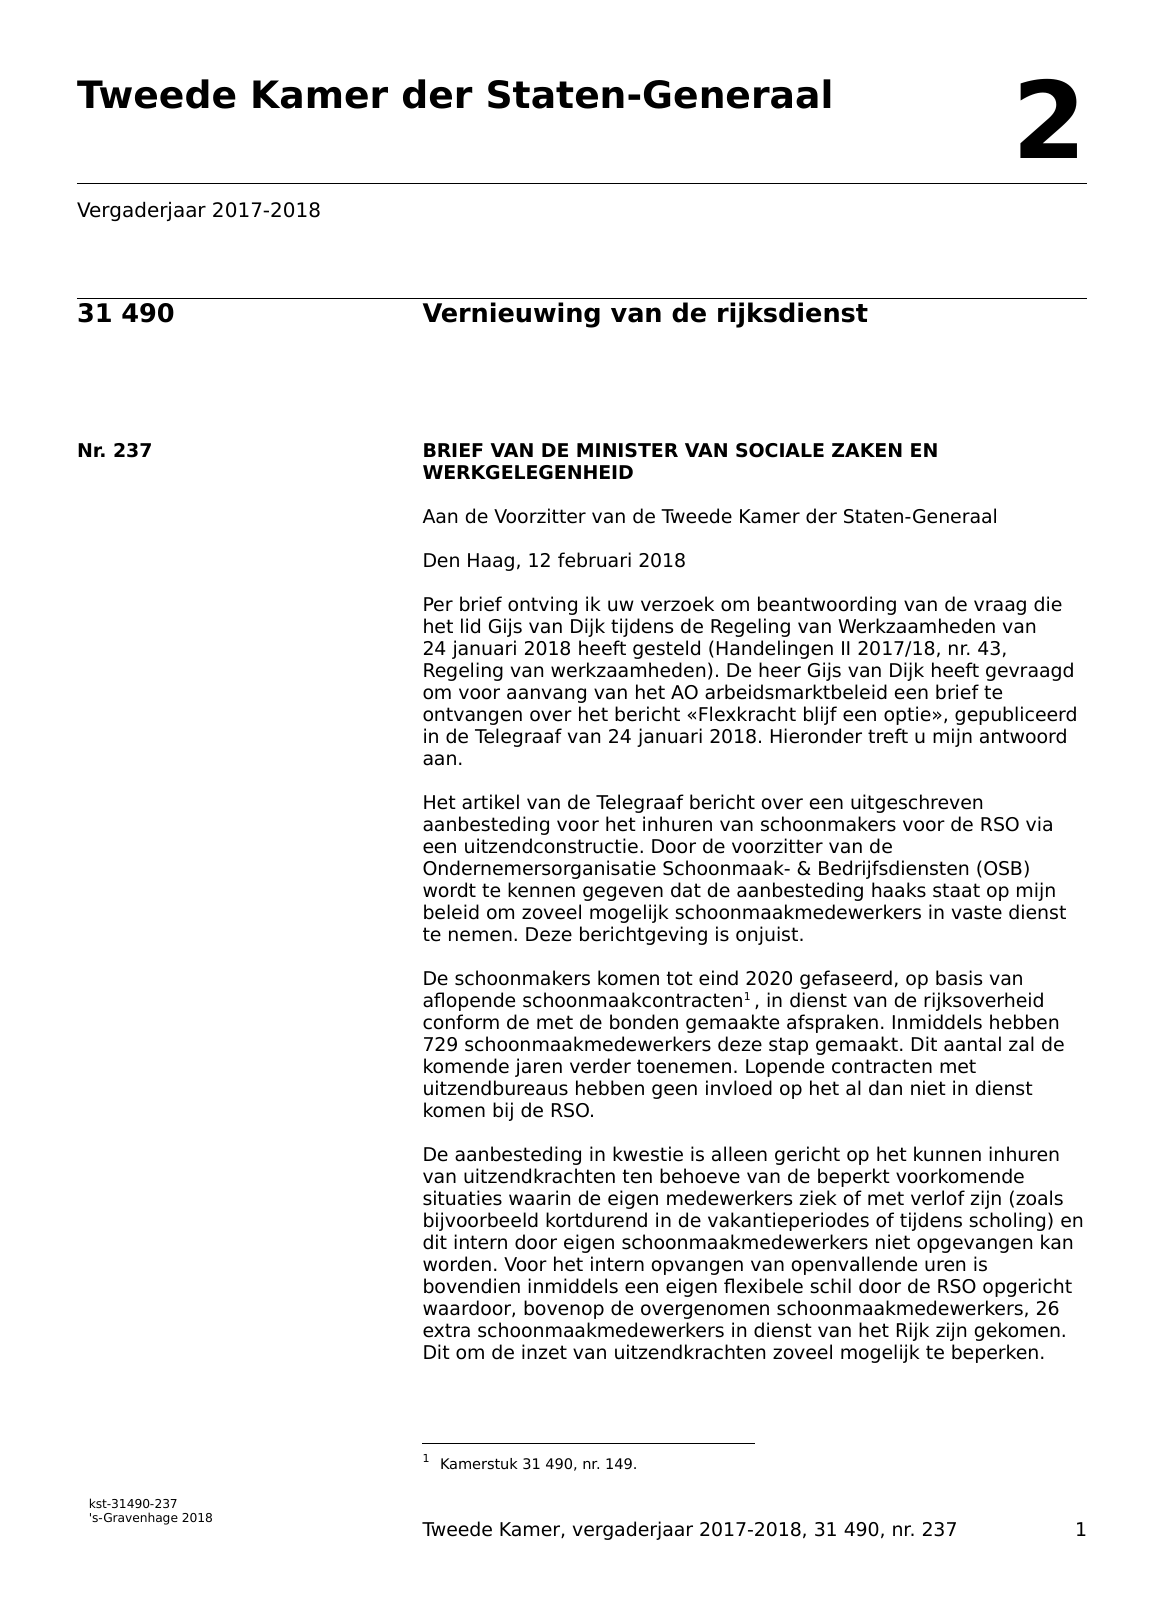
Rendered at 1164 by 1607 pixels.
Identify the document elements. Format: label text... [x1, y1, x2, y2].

text Per brief ontving ik uw verzoek om beantwoording van de vraag die het lid Gijs van Dijk tijdens de Regeling van Werkzaamheden van 24 januari 2018 heeft gesteld (Handelingen II 2017/18, nr. 43, Regeling van werkzaamheden). De heer Gijs van Dijk heeft gevraagd om voor aanvang van het AO arbeidsmarktbeleid een brief te ontvangen over het bericht «Flexkracht blijf een optie», gepubliceerd in de Telegraaf van 24 januari 2018. Hieronder treft u mijn antwoord aan. [422, 594, 1087, 770]
text Den Haag, 12 februari 2018 [422, 550, 1087, 572]
text 's-Gravenhage 2018 [88, 1511, 323, 1525]
subtitle Nr. 237 BRIEF VAN DE MINISTER VAN SOCIALE ZAKEN EN WERKGELEGENHEID [77, 440, 1087, 484]
table_header 2 [886, 59, 1087, 183]
subtitle 31 490 Vernieuwing van de rijksdienst [77, 299, 1087, 329]
table_header Tweede Kamer der Staten-Generaal [77, 59, 886, 183]
text De schoonmakers komen tot eind 2020 gefaseerd, op basis van aflopende schoonmaakcontracten, in dienst van de rijksoverheid conform de met de bonden gemaakte afspraken. Inmiddels hebben 729 schoonmaakmedewerkers deze stap gemaakt. Dit aantal zal de komende jaren verder toenemen. Lopende contracten met uitzendbureaus hebben geen invloed op het al dan niet in dienst komen bij de RSO. [422, 968, 1087, 1122]
table_cell Vergaderjaar 2017-2018 [77, 184, 1087, 298]
text Het artikel van de Telegraaf bericht over een uitgeschreven aanbesteding voor het inhuren van schoonmakers voor de RSO via een uitzendconstructie. Door de voorzitter van de Ondernemersorganisatie Schoonmaak- & Bedrijfsdiensten (OSB) wordt te kennen gegeven dat de aanbesteding haaks staat op mijn beleid om zoveel mogelijk schoonmaakmedewerkers in vaste dienst te nemen. Deze berichtgeving is onjuist. [422, 792, 1087, 946]
text Aan de Voorzitter van de Tweede Kamer der Staten-Generaal [422, 506, 1087, 528]
text De aanbesteding in kwestie is alleen gericht op het kunnen inhuren van uitzendkrachten ten behoeve van de beperkt voorkomende situaties waarin de eigen medewerkers ziek of met verlof zijn (zoals bijvoorbeeld kortdurend in de vakantieperiodes of tijdens scholing) en dit intern door eigen schoonmaakmedewerkers niet opgevangen kan worden. Voor het intern opvangen van openvallende uren is bovendien inmiddels een eigen flexibele schil door de RSO opgericht waardoor, bovenop de overgenomen schoonmaakmedewerkers, 26 extra schoonmaakmedewerkers in dienst van het Rijk zijn gekomen. Dit om de inzet van uitzendkrachten zoveel mogelijk te beperken. [422, 1144, 1087, 1364]
text kst-31490-237 [88, 1497, 323, 1511]
text Kamerstuk 31 490, nr. 149. [422, 1452, 1087, 1474]
